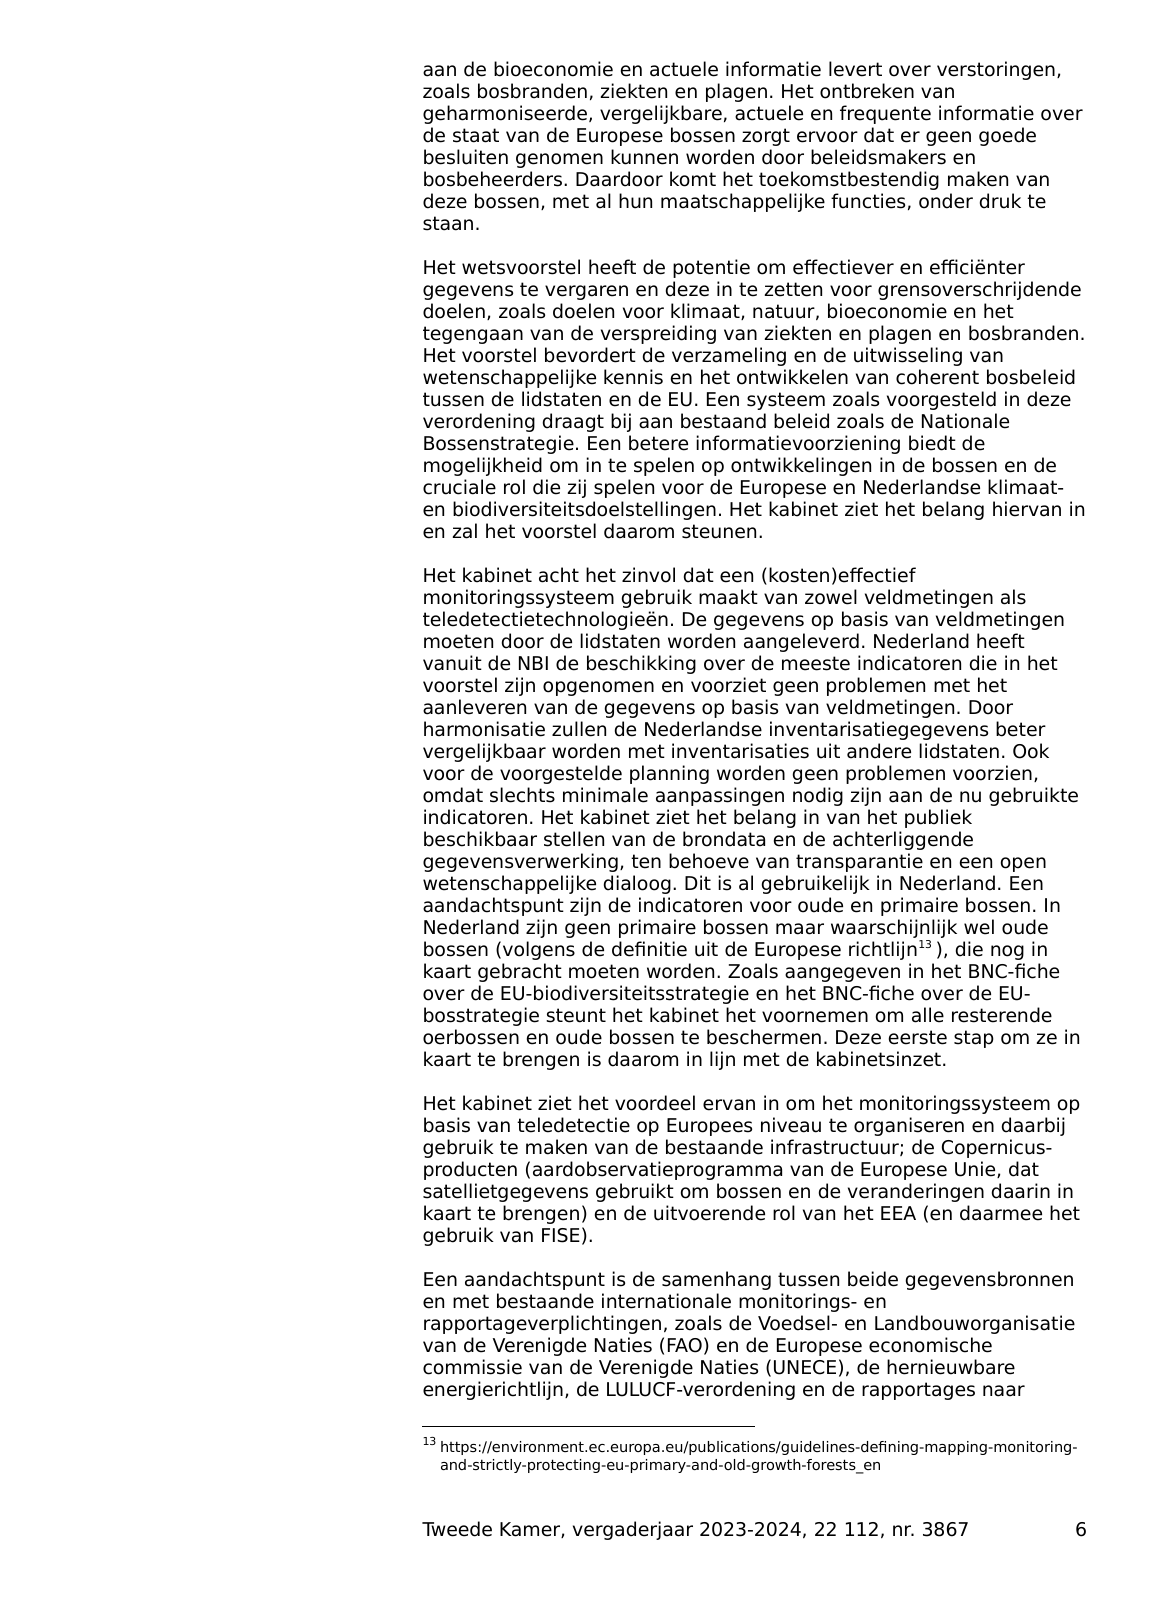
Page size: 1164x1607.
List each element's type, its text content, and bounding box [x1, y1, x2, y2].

text Een aandachtspunt is de samenhang tussen beide gegevensbronnen en met bestaande internationale monitorings- en rapportageverplichtingen, zoals de Voedsel- en Landbouworganisatie van de Verenigde Naties (FAO) en de Europese economische commissie van de Verenigde Naties (UNECE), de hernieuwbare energierichtlijn, de LULUCF-verordening en de rapportages naar [422, 1269, 1087, 1401]
text Het wetsvoorstel heeft de potentie om effectiever en efficiënter gegevens te vergaren en deze in te zetten voor grensoverschrijdende doelen, zoals doelen voor klimaat, natuur, bioeconomie en het tegengaan van de verspreiding van ziekten en plagen en bosbranden. Het voorstel bevordert de verzameling en de uitwisseling van wetenschappelijke kennis en het ontwikkelen van coherent bosbeleid tussen de lidstaten en de EU. Een systeem zoals voorgesteld in deze verordening draagt bij aan bestaand beleid zoals de Nationale Bossenstrategie. Een betere informatievoorziening biedt de mogelijkheid om in te spelen op ontwikkelingen in de bossen en de cruciale rol die zij spelen voor de Europese en Nederlandse klimaat- en biodiversiteitsdoelstellingen. Het kabinet ziet het belang hiervan in en zal het voorstel daarom steunen. [422, 257, 1087, 543]
text Het kabinet ziet het voordeel ervan in om het monitoringssysteem op basis van teledetectie op Europees niveau te organiseren en daarbij gebruik te maken van de bestaande infrastructuur; de Copernicus-producten (aardobservatieprogramma van de Europese Unie, dat satellietgegevens gebruikt om bossen en de veranderingen daarin in kaart te brengen) en de uitvoerende rol van het EEA (en daarmee het gebruik van FISE). [422, 1093, 1087, 1247]
text aan de bioeconomie en actuele informatie levert over verstoringen, zoals bosbranden, ziekten en plagen. Het ontbreken van geharmoniseerde, vergelijkbare, actuele en frequente informatie over de staat van de Europese bossen zorgt ervoor dat er geen goede besluiten genomen kunnen worden door beleidsmakers en bosbeheerders. Daardoor komt het toekomstbestendig maken van deze bossen, met al hun maatschappelijke functies, onder druk te staan. [422, 59, 1087, 235]
text Het kabinet acht het zinvol dat een (kosten)effectief monitoringssysteem gebruik maakt van zowel veldmetingen als teledetectietechnologieën. De gegevens op basis van veldmetingen moeten door de lidstaten worden aangeleverd. Nederland heeft vanuit de NBI de beschikking over de meeste indicatoren die in het voorstel zijn opgenomen en voorziet geen problemen met het aanleveren van de gegevens op basis van veldmetingen. Door harmonisatie zullen de Nederlandse inventarisatiegegevens beter vergelijkbaar worden met inventarisaties uit andere lidstaten. Ook voor de voorgestelde planning worden geen problemen voorzien, omdat slechts minimale aanpassingen nodig zijn aan de nu gebruikte indicatoren. Het kabinet ziet het belang in van het publiek beschikbaar stellen van de brondata en de achterliggende gegevensverwerking, ten behoeve van transparantie en een open wetenschappelijke dialoog. Dit is al gebruikelijk in Nederland. Een aandachtspunt zijn de indicatoren voor oude en primaire bossen. In Nederland zijn geen primaire bossen maar waarschijnlijk wel oude bossen (volgens de definitie uit de Europese richtlijn), die nog in kaart gebracht moeten worden. Zoals aangegeven in het BNC-fiche over de EU-biodiversiteitsstrategie en het BNC-fiche over de EU-bosstrategie steunt het kabinet het voornemen om alle resterende oerbossen en oude bossen te beschermen. Deze eerste stap om ze in kaart te brengen is daarom in lijn met de kabinetsinzet. [422, 565, 1087, 1071]
text https://environment.ec.europa.eu/publications/guidelines-defining-mapping-monitoring-and-strictly-protecting-eu-primary-and-old-growth-forests_en [422, 1435, 1087, 1474]
